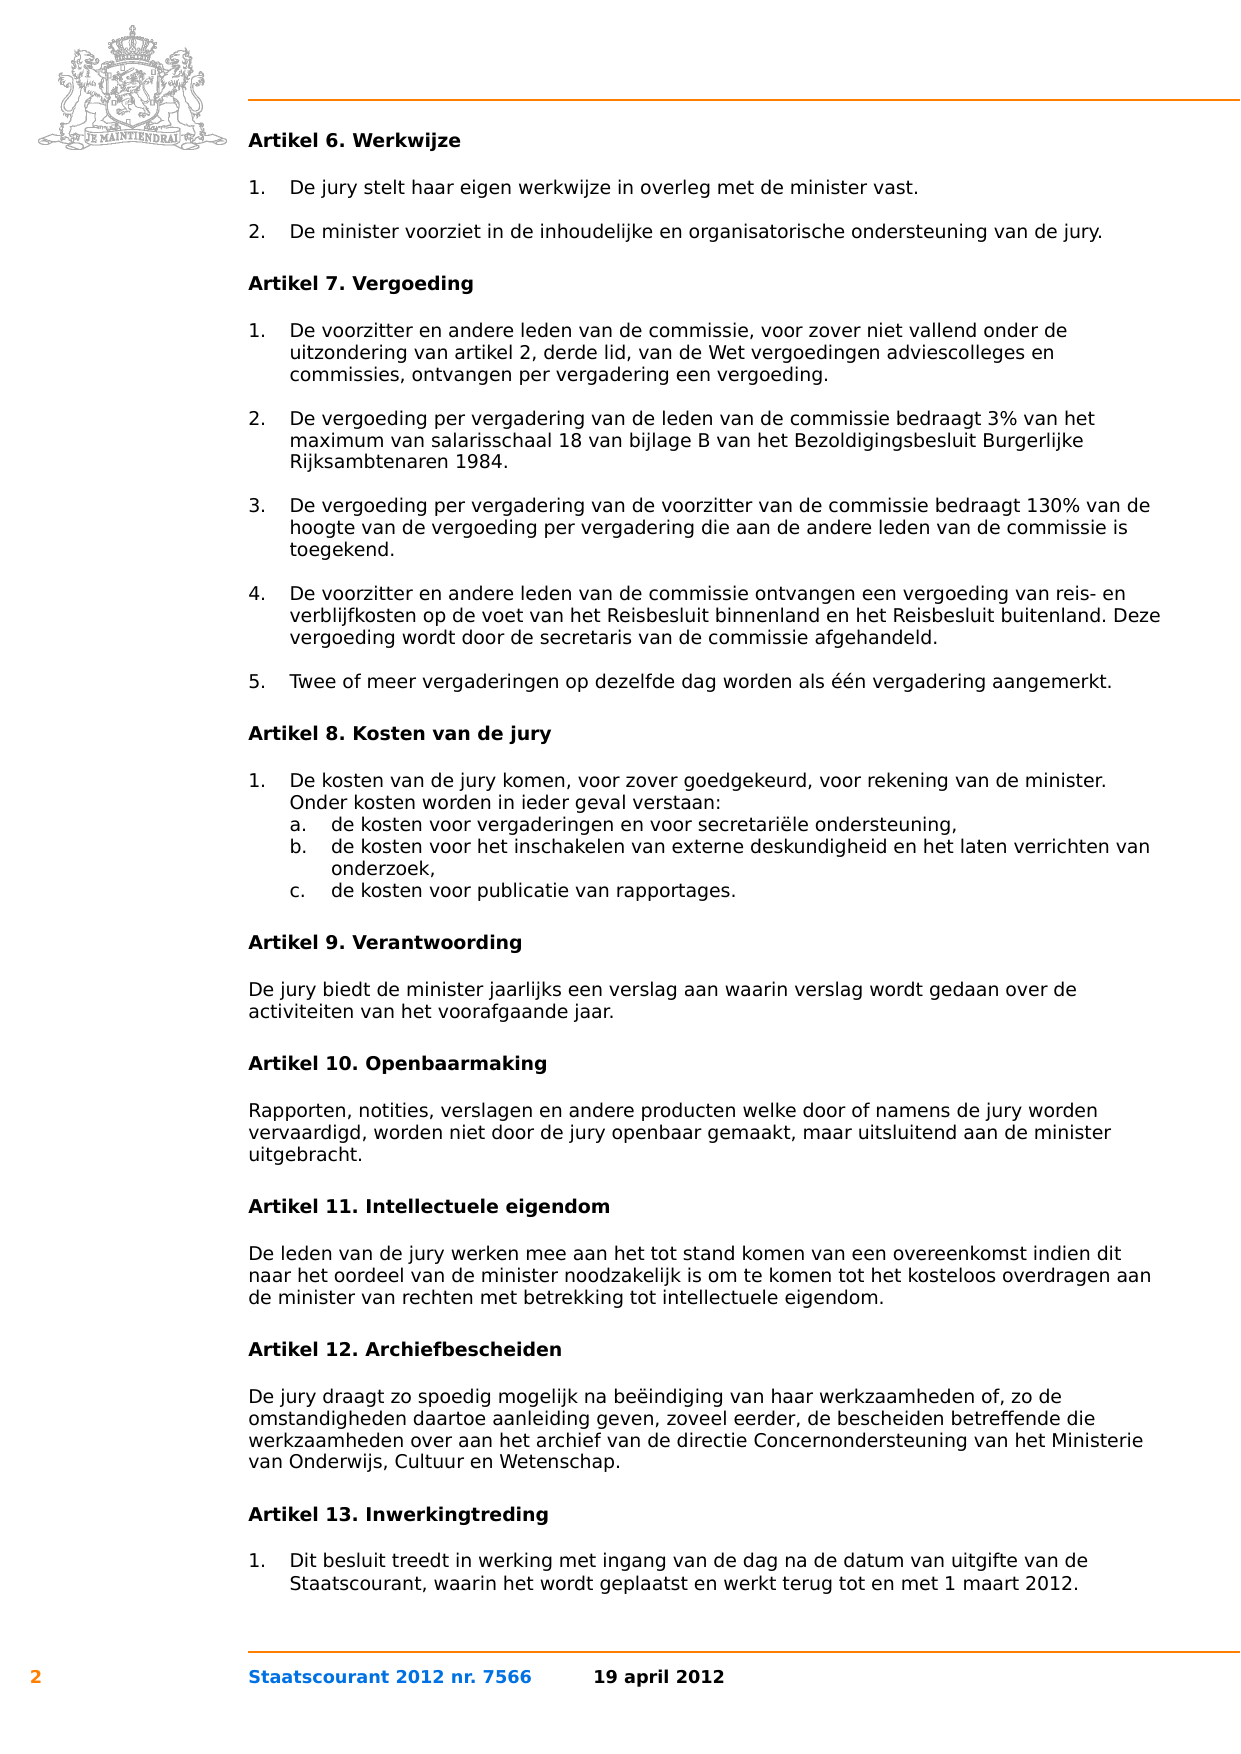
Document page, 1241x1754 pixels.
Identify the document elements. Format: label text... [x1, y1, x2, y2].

text 1. De kosten van de jury komen, voor zover goedgekeurd, voor rekening van de minister. Onder kosten worden in ieder geval verstaan: [248, 770, 1163, 814]
text 2. De vergoeding per vergadering van de leden van de commissie bedraagt 3% van het maximum van salarisschaal 18 van bijlage B van het Bezoldigingsbesluit Burgerlijke Rijksambtenaren 1984. [248, 407, 1163, 473]
text c. de kosten voor publicatie van rapportages. [289, 880, 1163, 902]
text a. de kosten voor vergaderingen en voor secretariële ondersteuning, [289, 814, 1163, 836]
subtitle Artikel 13. Inwerkingtreding [248, 1503, 1163, 1525]
text De jury draagt zo spoedig mogelijk na beëindiging van haar werkzaamheden of, zo de omstandigheden daartoe aanleiding geven, zoveel eerder, de bescheiden betreffende die werkzaamheden over aan het archief van de directie Concernondersteuning van het Ministerie van Onderwijs, Cultuur en Wetenschap. [248, 1386, 1163, 1473]
text 2. De minister voorziet in de inhoudelijke en organisatorische ondersteuning van de jury. [248, 221, 1163, 243]
text 1. Dit besluit treedt in werking met ingang van de dag na de datum van uitgifte van de Staatscourant, waarin het wordt geplaatst en werkt terug tot en met 1 maart 2012. [248, 1550, 1163, 1594]
subtitle Artikel 9. Verantwoording [248, 932, 1163, 954]
subtitle Artikel 11. Intellectuele eigendom [248, 1196, 1163, 1218]
text De leden van de jury werken mee aan het tot stand komen van een overeenkomst indien dit naar het oordeel van de minister noodzakelijk is om te komen tot het kosteloos overdragen aan de minister van rechten met betrekking tot intellectuele eigendom. [248, 1243, 1163, 1308]
text 3. De vergoeding per vergadering van de voorzitter van de commissie bedraagt 130% van de hoogte van de vergoeding per vergadering die aan de andere leden van de commissie is toegekend. [248, 495, 1163, 561]
picture [38, 25, 227, 150]
text 4. De voorzitter en andere leden van de commissie ontvangen een vergoeding van reis- en verblijfkosten op de voet van het Reisbesluit binnenland en het Reisbesluit buitenland. Deze vergoeding wordt door de secretaris van de commissie afgehandeld. [248, 583, 1163, 649]
text b. de kosten voor het inschakelen van externe deskundigheid en het laten verrichten van onderzoek, [289, 836, 1163, 880]
subtitle Artikel 6. Werkwijze [248, 130, 1163, 152]
text 1. De voorzitter en andere leden van de commissie, voor zover niet vallend onder de uitzondering van artikel 2, derde lid, van de Wet vergoedingen adviescolleges en commissies, ontvangen per vergadering een vergoeding. [248, 320, 1163, 386]
subtitle Artikel 12. Archiefbescheiden [248, 1338, 1163, 1361]
subtitle Artikel 10. Openbaarmaking [248, 1053, 1163, 1075]
text Rapporten, notities, verslagen en andere producten welke door of namens de jury worden vervaardigd, worden niet door de jury openbaar gemaakt, maar uitsluitend aan de minister uitgebracht. [248, 1100, 1163, 1166]
text 5. Twee of meer vergaderingen op dezelfde dag worden als één vergadering aangemerkt. [248, 671, 1163, 693]
subtitle Artikel 8. Kosten van de jury [248, 723, 1163, 745]
text De jury biedt de minister jaarlijks een verslag aan waarin verslag wordt gedaan over de activiteiten van het voorafgaande jaar. [248, 979, 1163, 1023]
text 1. De jury stelt haar eigen werkwijze in overleg met de minister vast. [248, 177, 1163, 199]
subtitle Artikel 7. Vergoeding [248, 273, 1163, 295]
